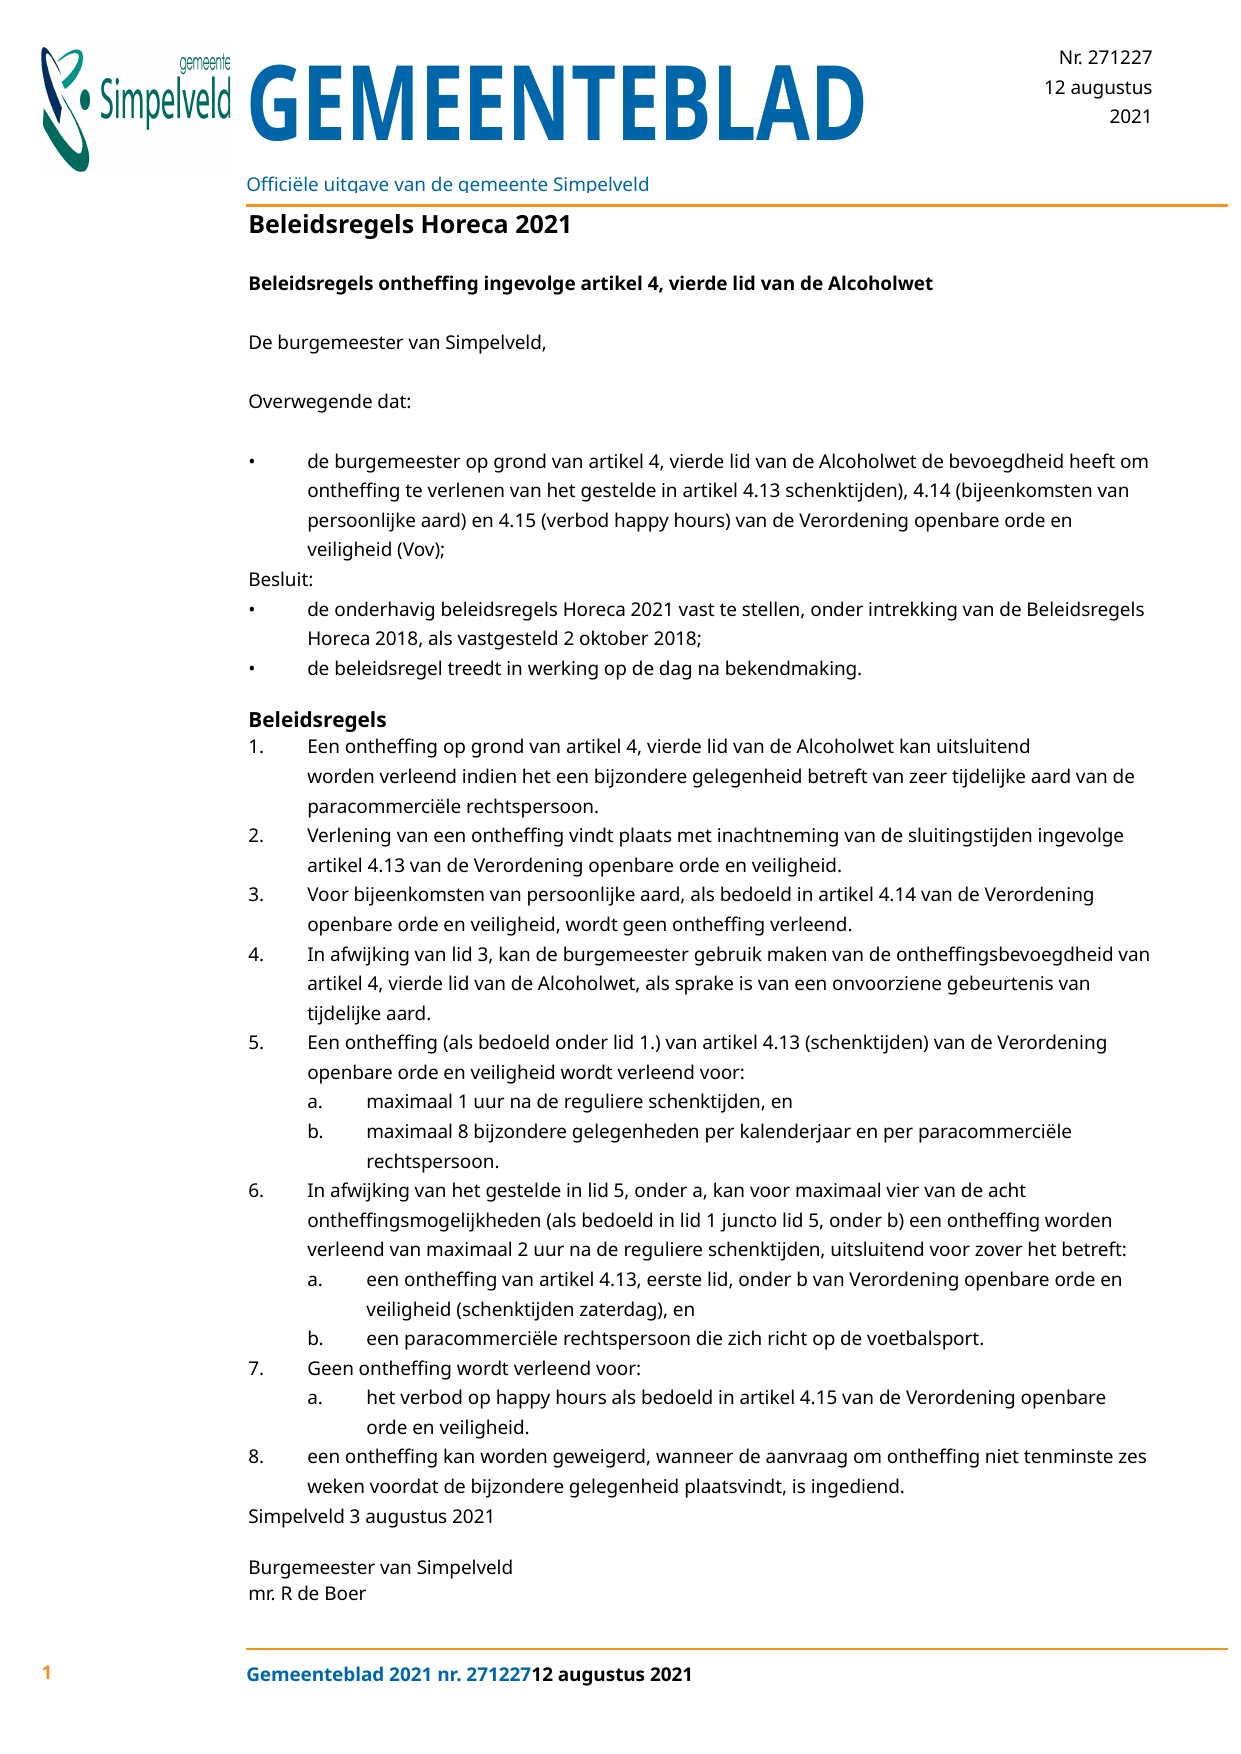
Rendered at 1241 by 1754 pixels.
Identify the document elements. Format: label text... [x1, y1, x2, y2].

list de beleidsregel treedt in werking op de dag na bekendmaking. [248, 655, 1152, 681]
text Beleidsregels Horeca 2021 [248, 207, 1152, 241]
text Beleidsregels [248, 705, 1152, 734]
text Besluit: [248, 566, 1152, 592]
list paracommerciële rechtspersoon. [248, 793, 1152, 819]
list Een ontheffing (als bedoeld onder lid 1.) van artikel 4.13 (schenktijden) van de Verordening openbare orde en veiligheid wordt verleend voor: [248, 1029, 1152, 1085]
list Verlening van een ontheffing vindt plaats met inachtneming van de sluitingstijden ingevolge artikel 4.13 van de Verordening openbare orde en veiligheid. [248, 822, 1152, 878]
list In afwijking van lid 3, kan de burgemeester gebruik maken van de ontheffingsbevoegdheid van artikel 4, vierde lid van de Alcoholwet, als sprake is van een onvoorziene gebeurtenis van tijdelijke aard. [248, 941, 1152, 1026]
list de burgemeester op grond van artikel 4, vierde lid van de Alcoholwet de bevoegdheid heeft om ontheffing te verlenen van het gestelde in artikel 4.13 schenktijden), 4.14 (bijeenkomsten van persoonlijke aard) en 4.15 (verbod happy hours) van de Verordening openbare orde en veiligheid (Vov); [248, 448, 1152, 562]
text Simpelveld 3 augustus 2021 [248, 1503, 1152, 1529]
list het verbod op happy hours als bedoeld in artikel 4.15 van de Verordening openbare orde en veiligheid. [307, 1384, 1152, 1440]
picture [41, 47, 231, 172]
list maximaal 8 bijzondere gelegenheden per kalenderjaar en per paracommerciële rechtspersoon. [307, 1118, 1152, 1174]
text mr. R de Boer [248, 1580, 1152, 1606]
list Een ontheffing op grond van artikel 4, vierde lid van de Alcoholwet kan uitsluitend [248, 734, 1152, 759]
list een paracommerciële rechtspersoon die zich richt op de voetbalsport. [307, 1325, 1152, 1351]
text Burgemeester van Simpelveld [248, 1554, 1152, 1580]
text Beleidsregels ontheffing ingevolge artikel 4, vierde lid van de Alcoholwet [248, 270, 1152, 296]
list de onderhavig beleidsregels Horeca 2021 vast te stellen, onder intrekking van de Beleidsregels Horeca 2018, als vastgesteld 2 oktober 2018; [248, 596, 1152, 651]
list Voor bijeenkomsten van persoonlijke aard, als bedoeld in artikel 4.14 van de Verordening openbare orde en veiligheid, wordt geen ontheffing verleend. [248, 882, 1152, 937]
text Overwegende dat: [248, 389, 1152, 414]
list Geen ontheffing wordt verleend voor: [248, 1355, 1152, 1381]
list In afwijking van het gestelde in lid 5, onder a, kan voor maximaal vier van de acht ontheffingsmogelijkheden (als bedoeld in lid 1 juncto lid 5, onder b) een ontheffing worden verleend van maximaal 2 uur na de reguliere schenktijden, uitsluitend voor zover het betreft: [248, 1177, 1152, 1262]
text De burgemeester van Simpelveld, [248, 329, 1152, 355]
list worden verleend indien het een bijzondere gelegenheid betreft van zeer tijdelijke aard van de [248, 763, 1152, 789]
list een ontheffing kan worden geweigerd, wanneer de aanvraag om ontheffing niet tenminste zes weken voordat de bijzondere gelegenheid plaatsvindt, is ingediend. [248, 1444, 1152, 1499]
list een ontheffing van artikel 4.13, eerste lid, onder b van Verordening openbare orde en veiligheid (schenktijden zaterdag), en [307, 1266, 1152, 1322]
list maximaal 1 uur na de reguliere schenktijden, en [307, 1089, 1152, 1114]
